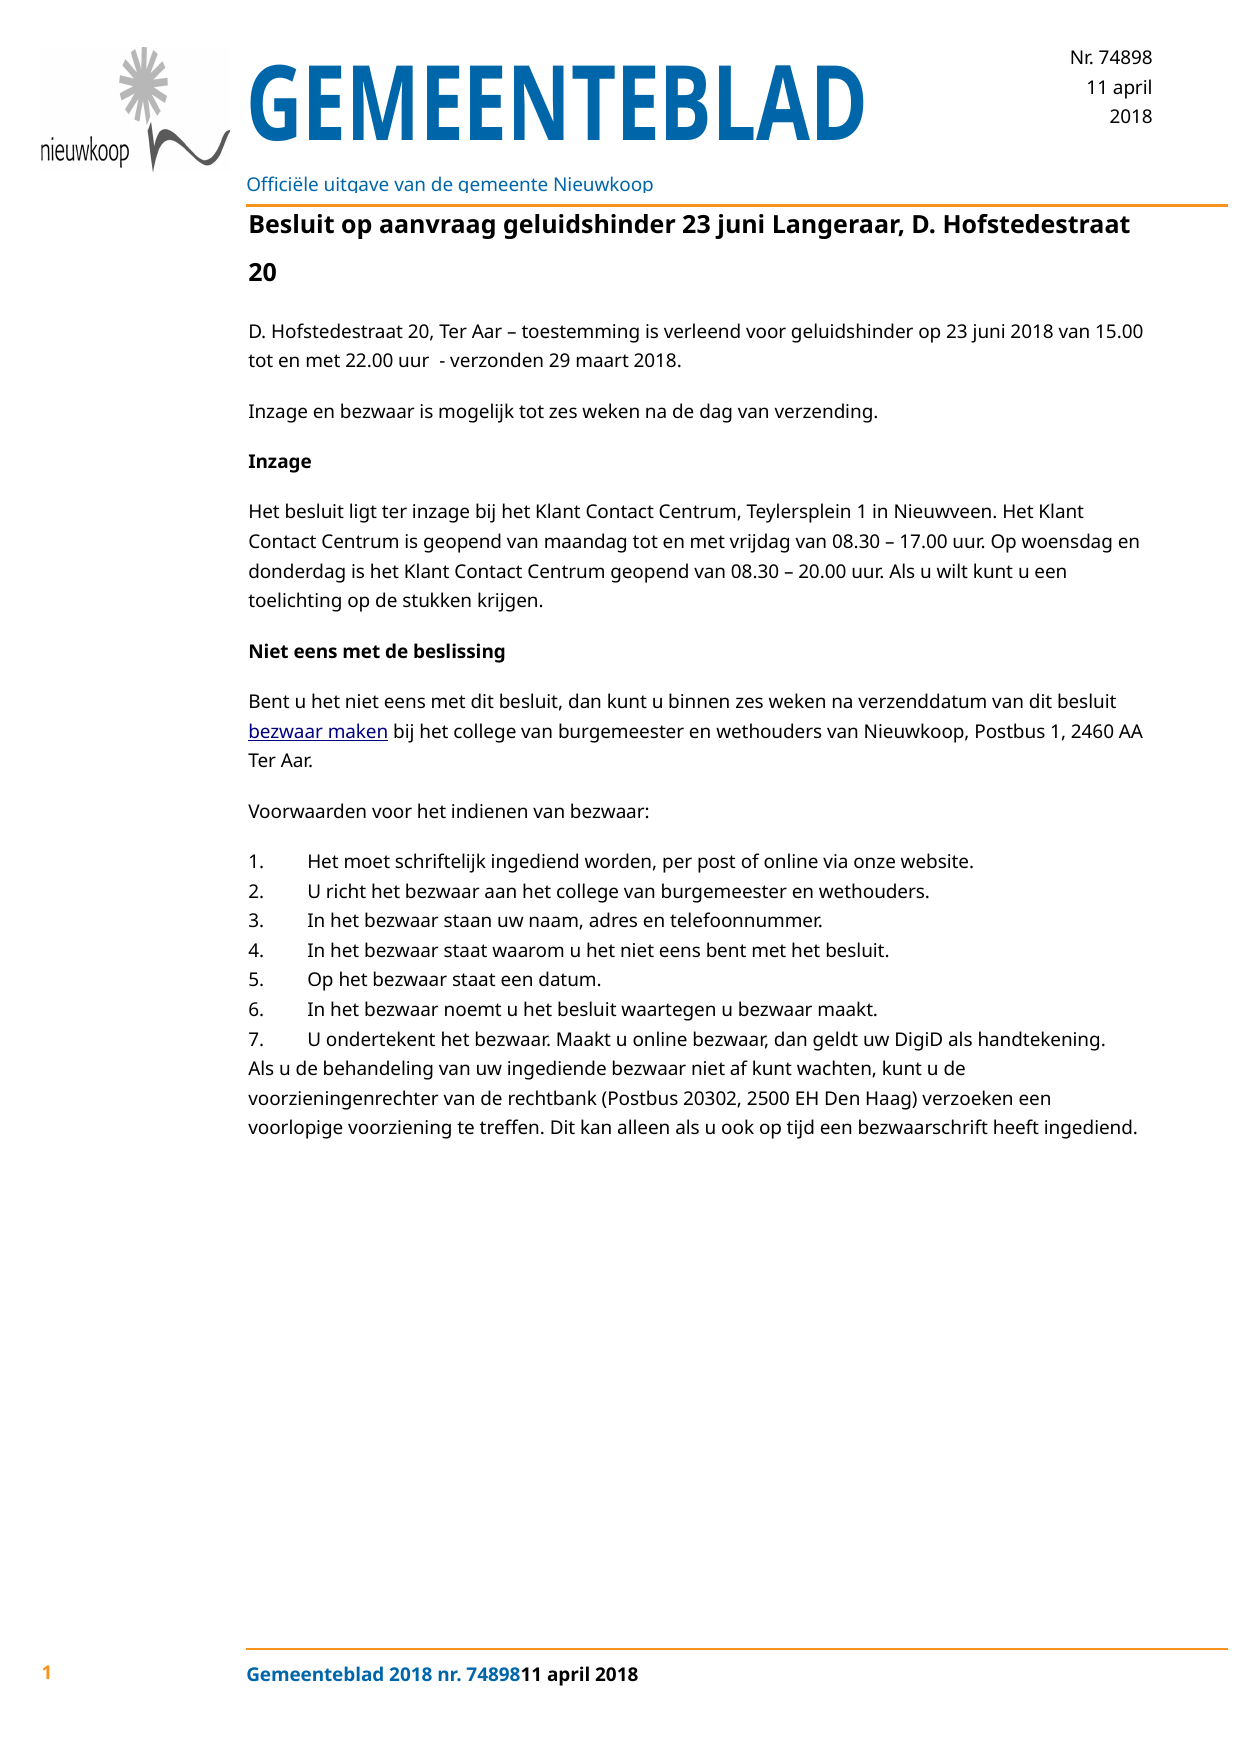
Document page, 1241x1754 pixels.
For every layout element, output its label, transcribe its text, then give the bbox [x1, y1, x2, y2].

text Voorwaarden voor het indienen van bezwaar: [248, 798, 1152, 824]
text Het besluit ligt ter inzage bij het Klant Contact Centrum, Teylersplein 1 in Nieuwveen. Het Klant Contact Centrum is geopend van maandag tot en met vrijdag van 08.30 – 17.00 uur. Op woensdag en donderdag is het Klant Contact Centrum geopend van 08.30 – 20.00 uur. Als u wilt kunt u een toelichting op de stukken krijgen. [248, 499, 1152, 613]
list In het bezwaar noemt u het besluit waartegen u bezwaar maakt. [248, 996, 1152, 1022]
text Inzage en bezwaar is mogelijk tot zes weken na de dag van verzending. [248, 398, 1152, 424]
list In het bezwaar staan uw naam, adres en telefoonnummer. [248, 907, 1152, 933]
list Het moet schriftelijk ingediend worden, per post of online via onze website. [248, 848, 1152, 874]
picture [41, 47, 231, 172]
text Niet eens met de beslissing [248, 638, 1152, 664]
text D. Hofstedestraat 20, Ter Aar – toestemming is verleend voor geluidshinder op 23 juni 2018 van 15.00 tot en met 22.00 uur - verzonden 29 maart 2018. [248, 318, 1152, 373]
list U ondertekent het bezwaar. Maakt u online bezwaar, dan geldt uw DigiD als handtekening. [248, 1026, 1152, 1052]
list U richt het bezwaar aan het college van burgemeester en wethouders. [248, 878, 1152, 904]
text Als u de behandeling van uw ingediende bezwaar niet af kunt wachten, kunt u de voorzieningenrechter van de rechtbank (Postbus 20302, 2500 EH Den Haag) verzoeken een voorlopige voorziening te treffen. Dit kan alleen als u ook op tijd een bezwaarschrift heeft ingediend. [248, 1055, 1152, 1140]
list Op het bezwaar staat een datum. [248, 967, 1152, 992]
text Besluit op aanvraag geluidshinder 23 juni Langeraar, D. Hofstedestraat 20 [248, 207, 1152, 288]
list In het bezwaar staat waarom u het niet eens bent met het besluit. [248, 937, 1152, 963]
text Bent u het niet eens met dit besluit, dan kunt u binnen zes weken na verzenddatum van dit besluit bezwaar maken bij het college van burgemeester en wethouders van Nieuwkoop, Postbus 1, 2460 AA Ter Aar. [248, 688, 1152, 773]
text Inzage [248, 448, 1152, 474]
